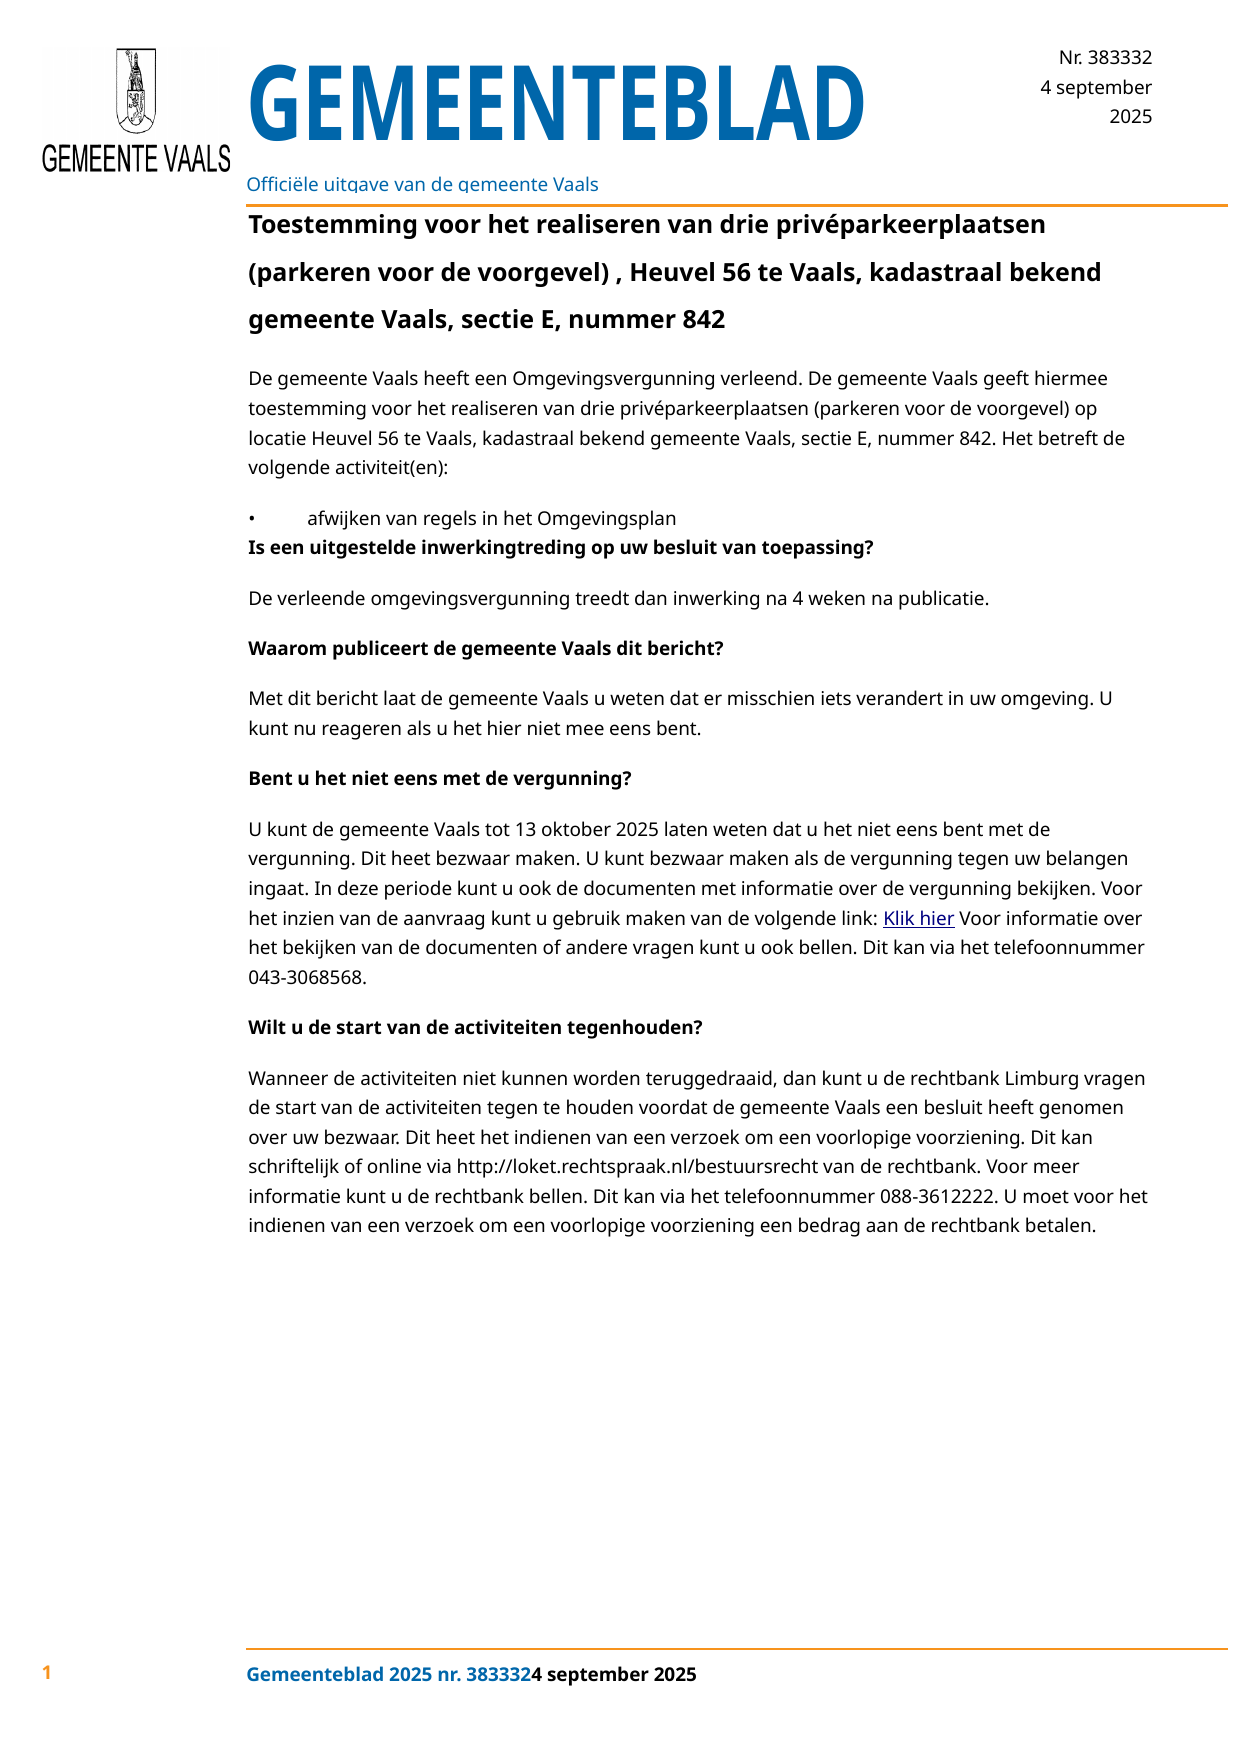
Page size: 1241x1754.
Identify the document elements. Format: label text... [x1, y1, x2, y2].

text De gemeente Vaals heeft een Omgevingsvergunning verleend. De gemeente Vaals geeft hiermee toestemming voor het realiseren van drie privéparkeerplaatsen (parkeren voor de voorgevel) op locatie Heuvel 56 te Vaals, kadastraal bekend gemeente Vaals, sectie E, nummer 842. Het betreft de volgende activiteit(en): [248, 366, 1152, 480]
text Wanneer de activiteiten niet kunnen worden teruggedraaid, dan kunt u de rechtbank Limburg vragen de start van de activiteiten tegen te houden voordat de gemeente Vaals een besluit heeft genomen over uw bezwaar. Dit heet het indienen van een verzoek om een voorlopige voorziening. Dit kan schriftelijk of online via http://loket.rechtspraak.nl/bestuursrecht van de rechtbank. Voor meer informatie kunt u de rechtbank bellen. Dit kan via het telefoonnummer 088-3612222. U moet voor het indienen van een verzoek om een voorlopige voorziening een bedrag aan de rechtbank betalen. [248, 1065, 1152, 1238]
text U kunt de gemeente Vaals tot 13 oktober 2025 laten weten dat u het niet eens bent met de vergunning. Dit heet bezwaar maken. U kunt bezwaar maken als de vergunning tegen uw belangen ingaat. In deze periode kunt u ook de documenten met informatie over de vergunning bekijken. Voor het inzien van de aanvraag kunt u gebruik maken van de volgende link: Klik hier Voor informatie over het bekijken van de documenten of andere vragen kunt u ook bellen. Dit kan via het telefoonnummer 043-3068568. [248, 816, 1152, 989]
text Met dit bericht laat de gemeente Vaals u weten dat er misschien iets verandert in uw omgeving. U kunt nu reageren als u het hier niet mee eens bent. [248, 686, 1152, 741]
text Bent u het niet eens met de vergunning? [248, 766, 1152, 791]
text De verleende omgevingsvergunning treedt dan inwerking na 4 weken na publicatie. [248, 585, 1152, 610]
text Wilt u de start van de activiteiten tegenhouden? [248, 1014, 1152, 1040]
text Waarom publiceert de gemeente Vaals dit bericht? [248, 635, 1152, 661]
text Is een uitgestelde inwerkingtreding op uw besluit van toepassing? [248, 534, 1152, 560]
list afwijken van regels in het Omgevingsplan [248, 505, 1152, 530]
text Toestemming voor het realiseren van drie privéparkeerplaatsen (parkeren voor de voorgevel) , Heuvel 56 te Vaals, kadastraal bekend gemeente Vaals, sectie E, nummer 842 [248, 207, 1152, 336]
picture [41, 47, 231, 172]
